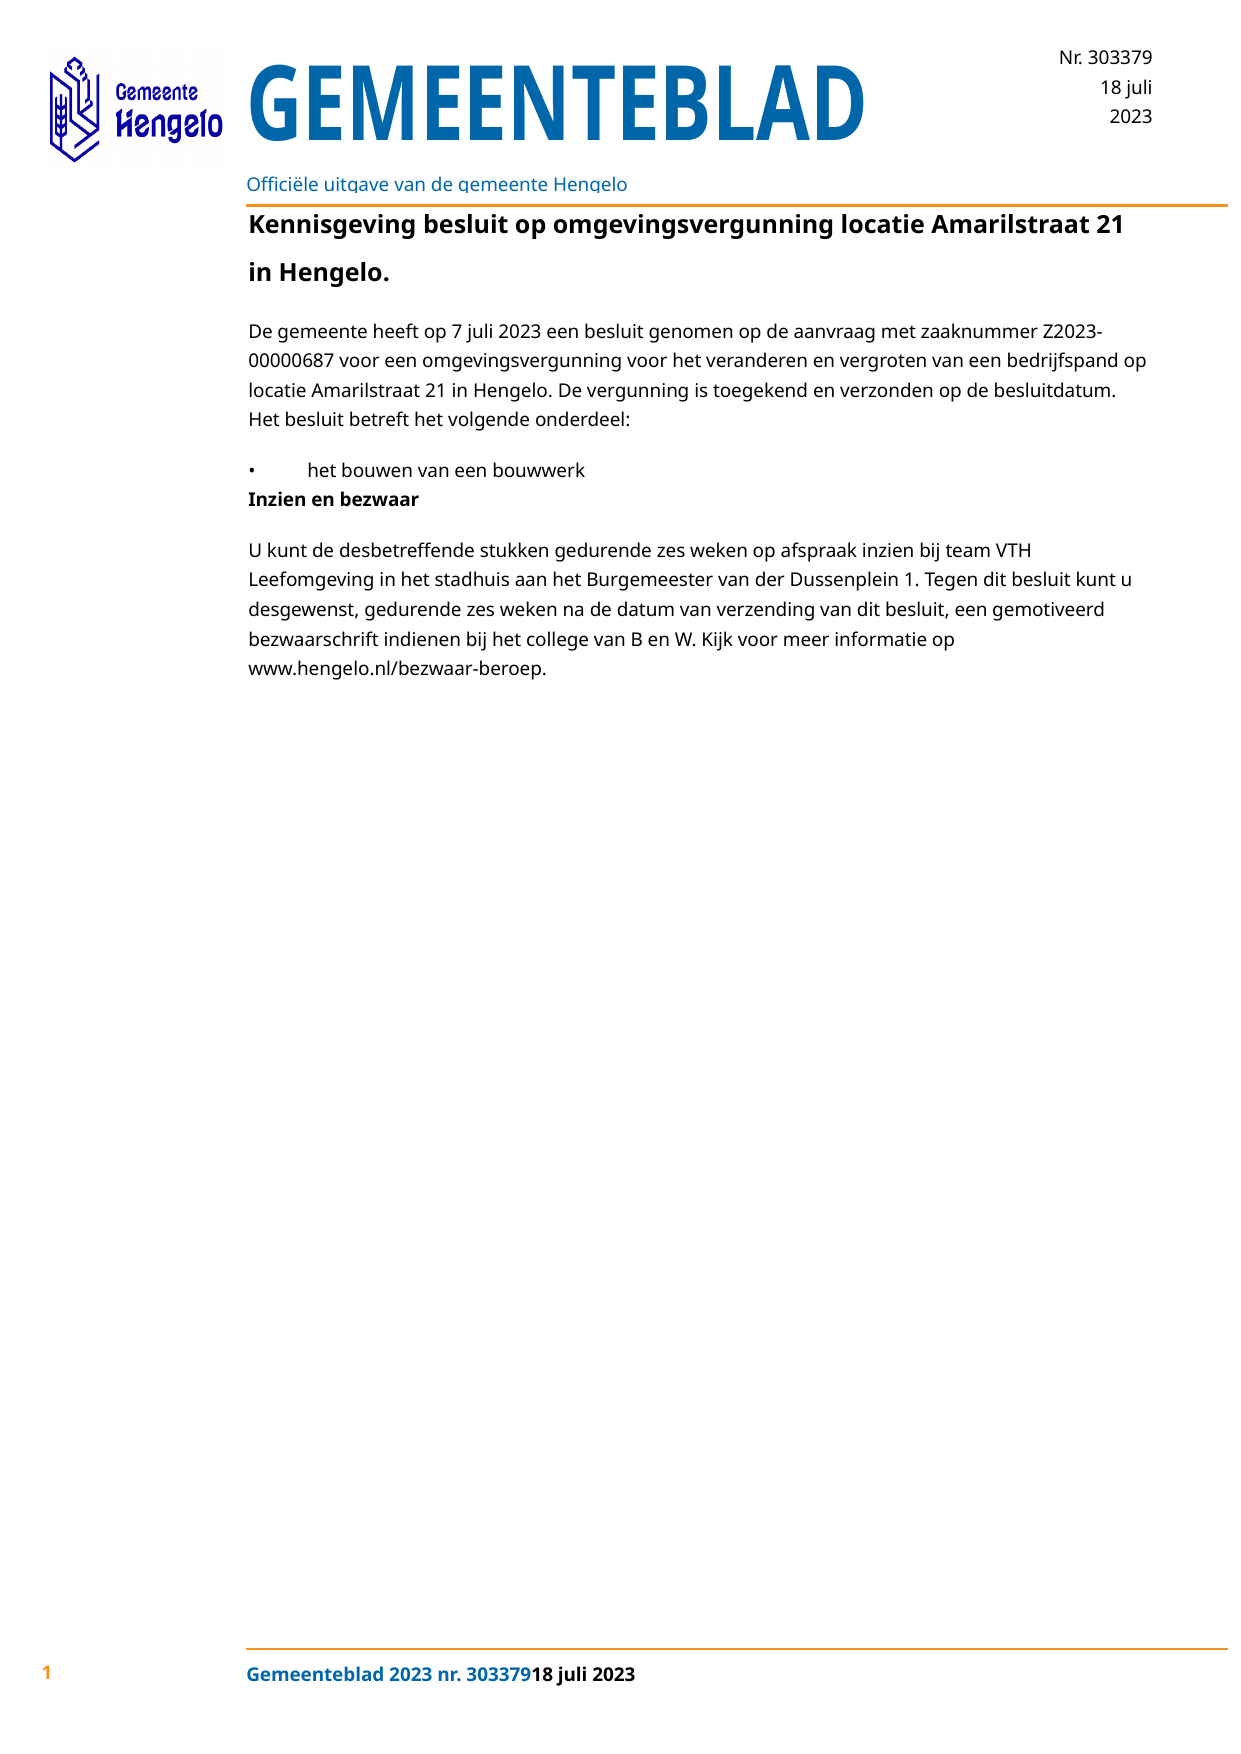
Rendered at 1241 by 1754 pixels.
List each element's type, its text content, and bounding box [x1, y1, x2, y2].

text De gemeente heeft op 7 juli 2023 een besluit genomen op de aanvraag met zaaknummer Z2023-00000687 voor een omgevingsvergunning voor het veranderen en vergroten van een bedrijfspand op locatie Amarilstraat 21 in Hengelo. De vergunning is toegekend en verzonden op de besluitdatum. Het besluit betreft het volgende onderdeel: [248, 318, 1152, 432]
text Kennisgeving besluit op omgevingsvergunning locatie Amarilstraat 21 in Hengelo. [248, 207, 1152, 288]
list het bouwen van een bouwwerk [248, 457, 1152, 483]
text Inzien en bezwaar [248, 487, 1152, 512]
picture [41, 47, 231, 172]
text U kunt de desbetreffende stukken gedurende zes weken op afspraak inzien bij team VTH Leefomgeving in het stadhuis aan het Burgemeester van der Dussenplein 1. Tegen dit besluit kunt u desgewenst, gedurende zes weken na de datum van verzending van dit besluit, een gemotiveerd bezwaarschrift indienen bij het college van B en W. Kijk voor meer informatie op www.hengelo.nl/bezwaar-beroep. [248, 537, 1152, 681]
